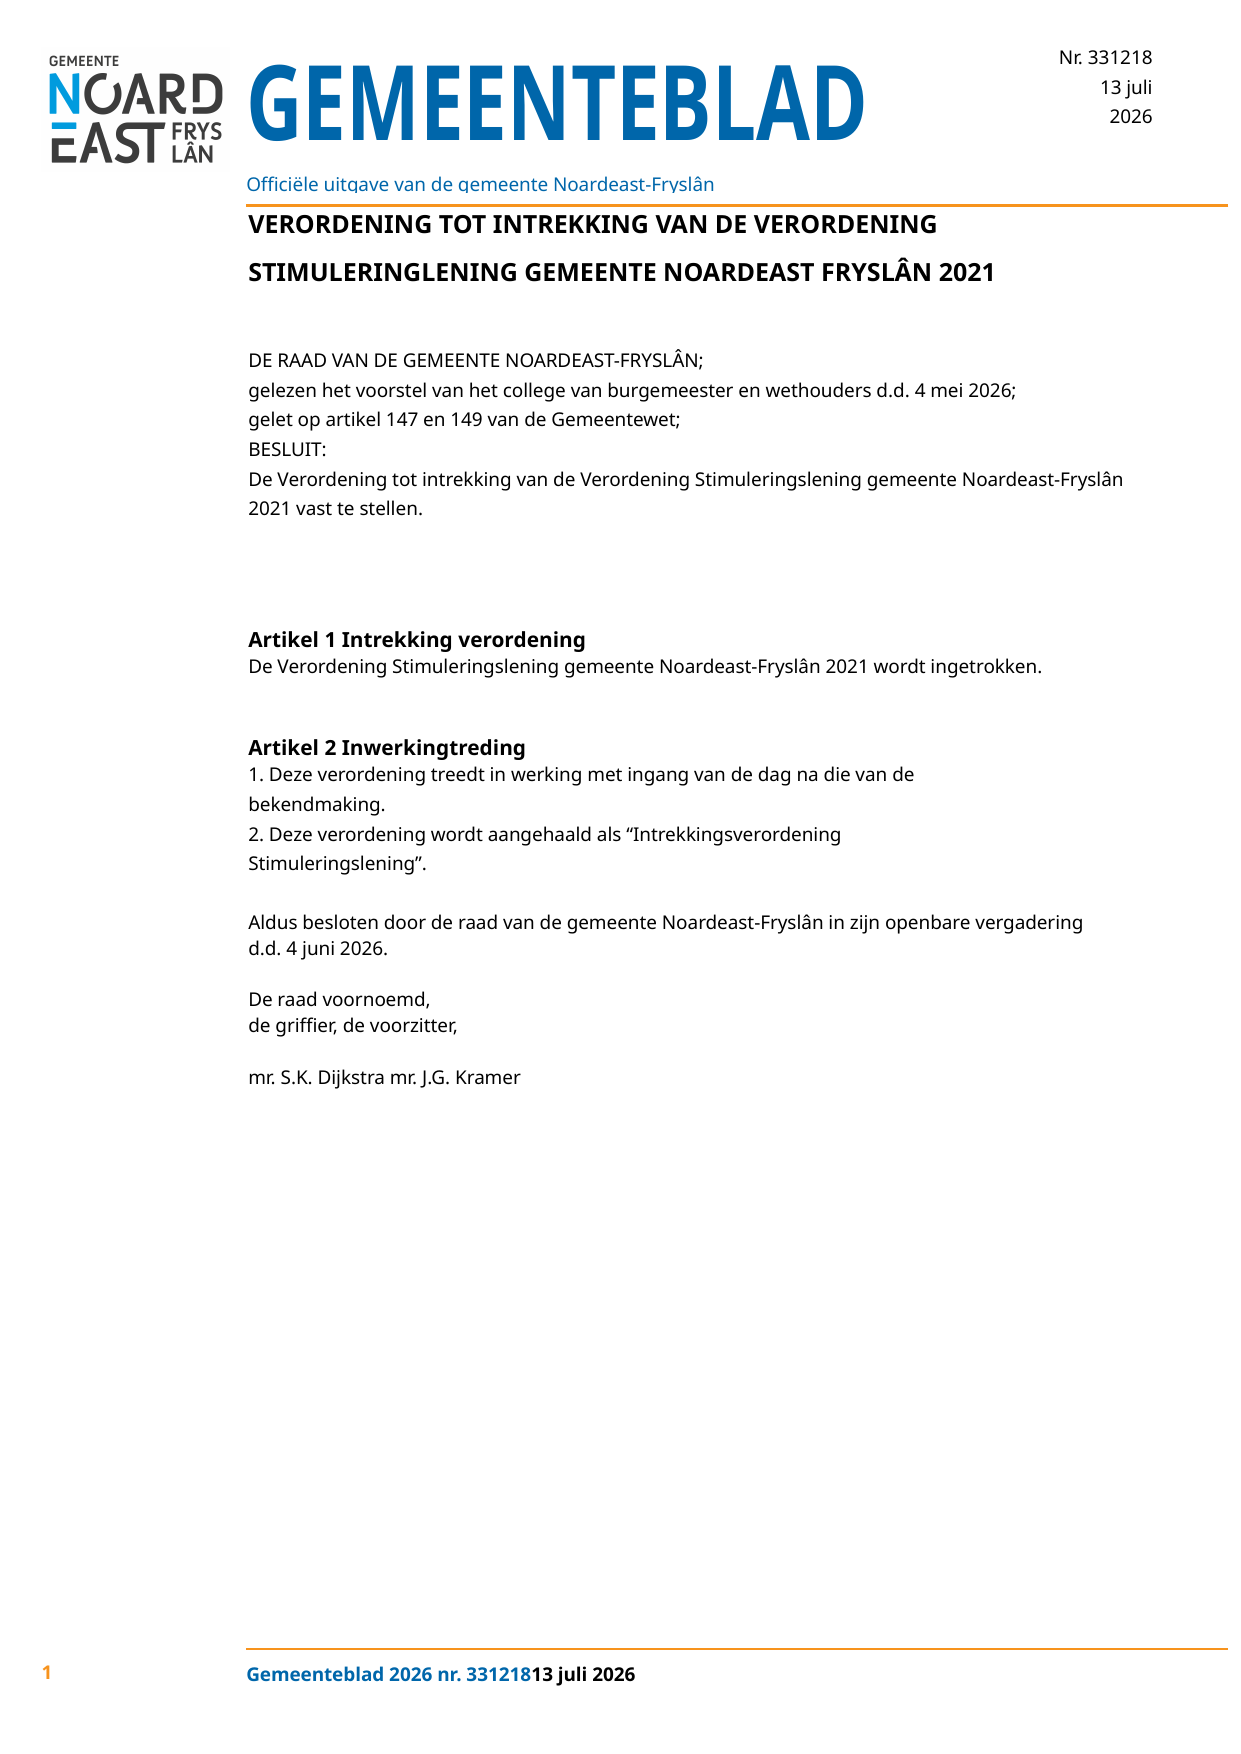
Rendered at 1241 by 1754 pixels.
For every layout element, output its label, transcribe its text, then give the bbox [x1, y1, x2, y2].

text gelet op artikel 147 en 149 van de Gemeentewet; [248, 407, 1152, 432]
text Stimuleringslening”. [248, 850, 1152, 876]
text Aldus besloten door de raad van de gemeente Noardeast-Fryslân in zijn openbare vergadering [248, 909, 1152, 935]
text BESLUIT: [248, 436, 1152, 462]
text de griffier, de voorzitter, [248, 1012, 1152, 1038]
text d.d. 4 juni 2026. [248, 935, 1152, 961]
picture [41, 47, 231, 172]
text Artikel 1 Intrekking verordening [248, 625, 1152, 653]
text mr. S.K. Dijkstra mr. J.G. Kramer [248, 1064, 1152, 1089]
text Artikel 2 Inwerkingtreding [248, 733, 1152, 762]
text De Verordening Stimuleringslening gemeente Noardeast-Fryslân 2021 wordt ingetrokken. [248, 653, 1152, 679]
text bekendmaking. [248, 791, 1152, 817]
text DE RAAD VAN DE GEMEENTE NOARDEAST-FRYSLÂN; [248, 347, 1152, 373]
text VERORDENING TOT INTREKKING VAN DE VERORDENING STIMULERINGLENING GEMEENTE NOARDEAST FRYSLÂN 2021 [248, 207, 1152, 288]
text De Verordening tot intrekking van de Verordening Stimuleringslening gemeente Noardeast-Fryslân 2021 vast te stellen. [248, 466, 1152, 521]
text 1. Deze verordening treedt in werking met ingang van de dag na die van de [248, 762, 1152, 787]
text De raad voornoemd, [248, 987, 1152, 1012]
text 2. Deze verordening wordt aangehaald als “Intrekkingsverordening [248, 821, 1152, 846]
text gelezen het voorstel van het college van burgemeester en wethouders d.d. 4 mei 2026; [248, 377, 1152, 403]
